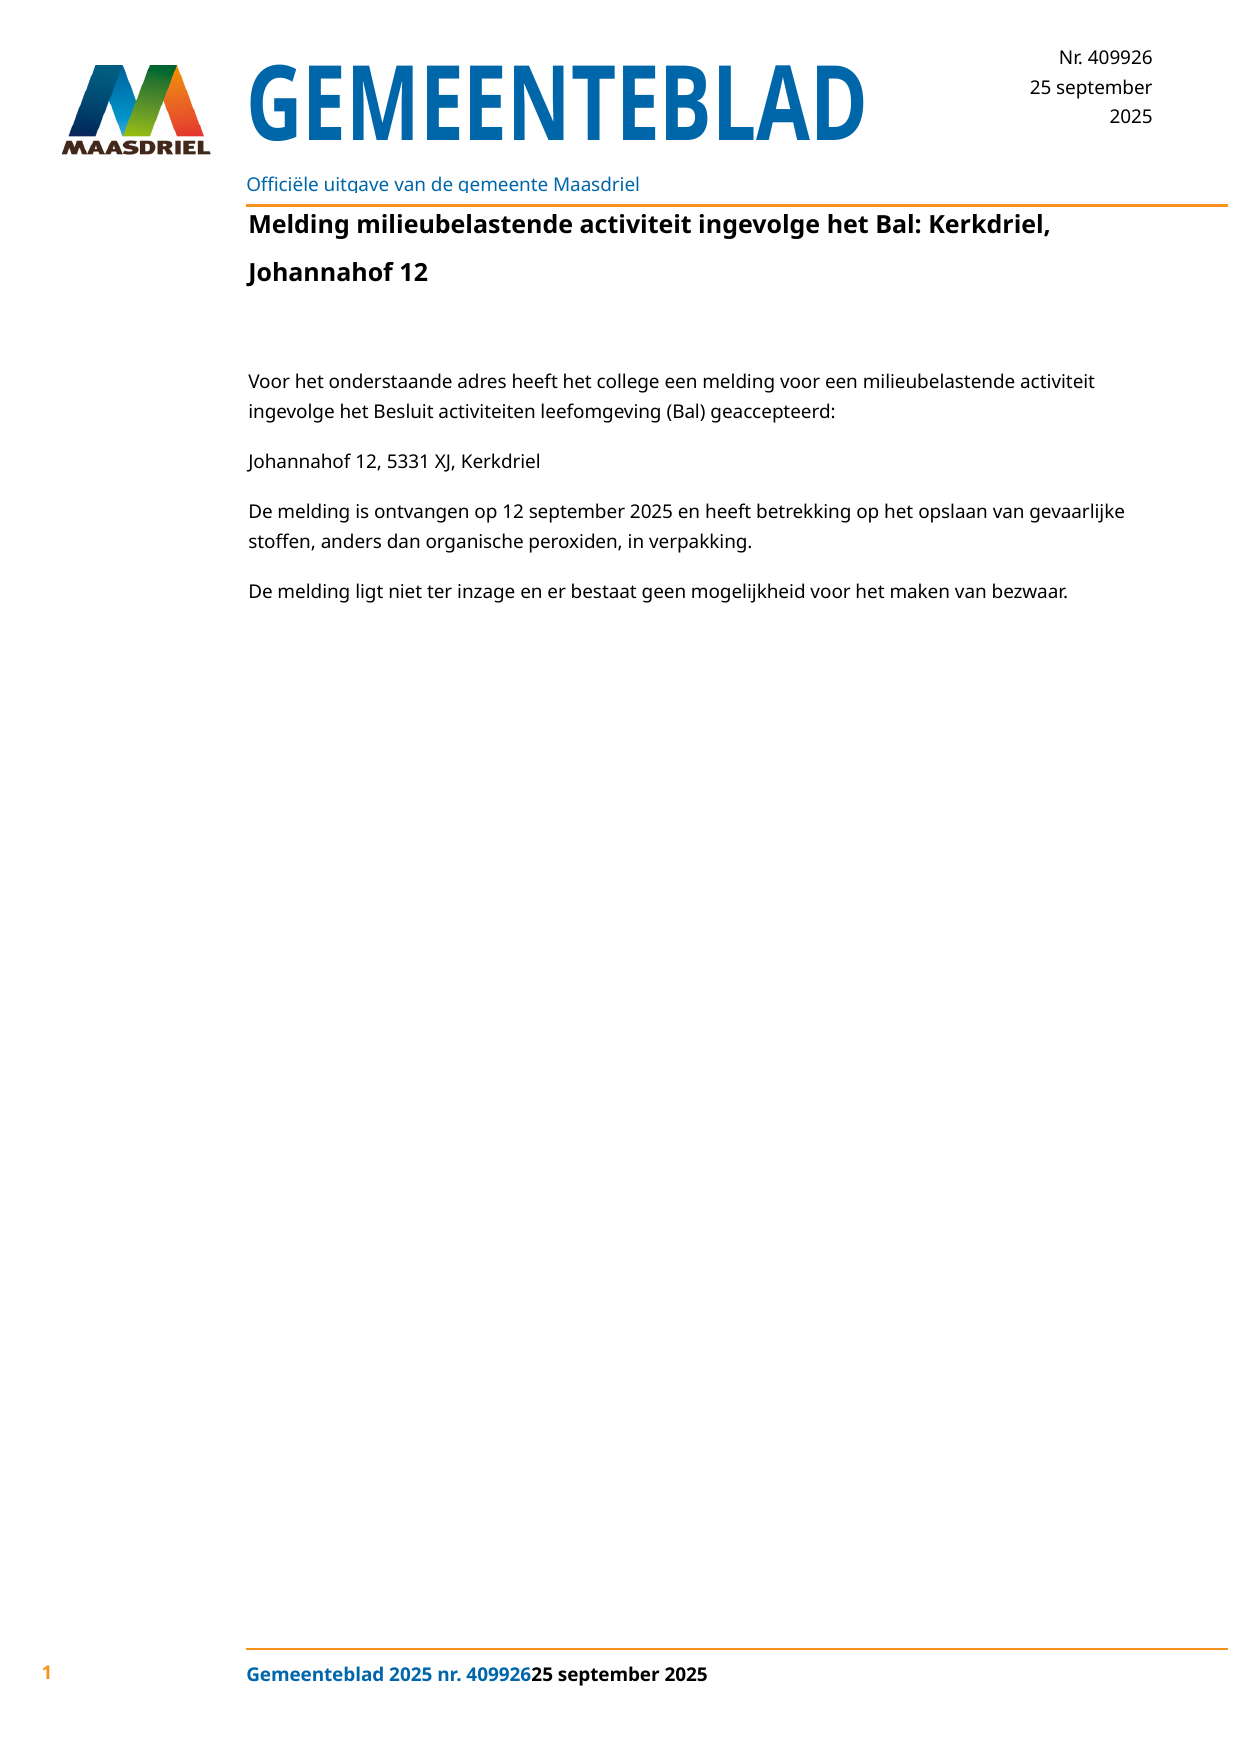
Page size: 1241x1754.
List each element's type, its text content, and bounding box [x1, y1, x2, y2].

text Voor het onderstaande adres heeft het college een melding voor een milieubelastende activiteit ingevolge het Besluit activiteiten leefomgeving (Bal) geaccepteerd: [248, 368, 1152, 424]
text Johannahof 12, 5331 XJ, Kerkdriel [248, 448, 1152, 474]
text De melding ligt niet ter inzage en er bestaat geen mogelijkheid voor het maken van bezwaar. [248, 579, 1152, 604]
picture [41, 47, 231, 172]
text De melding is ontvangen op 12 september 2025 en heeft betrekking op het opslaan van gevaarlijke stoffen, anders dan organische peroxiden, in verpakking. [248, 499, 1152, 554]
text Melding milieubelastende activiteit ingevolge het Bal: Kerkdriel, Johannahof 12 [248, 207, 1152, 288]
